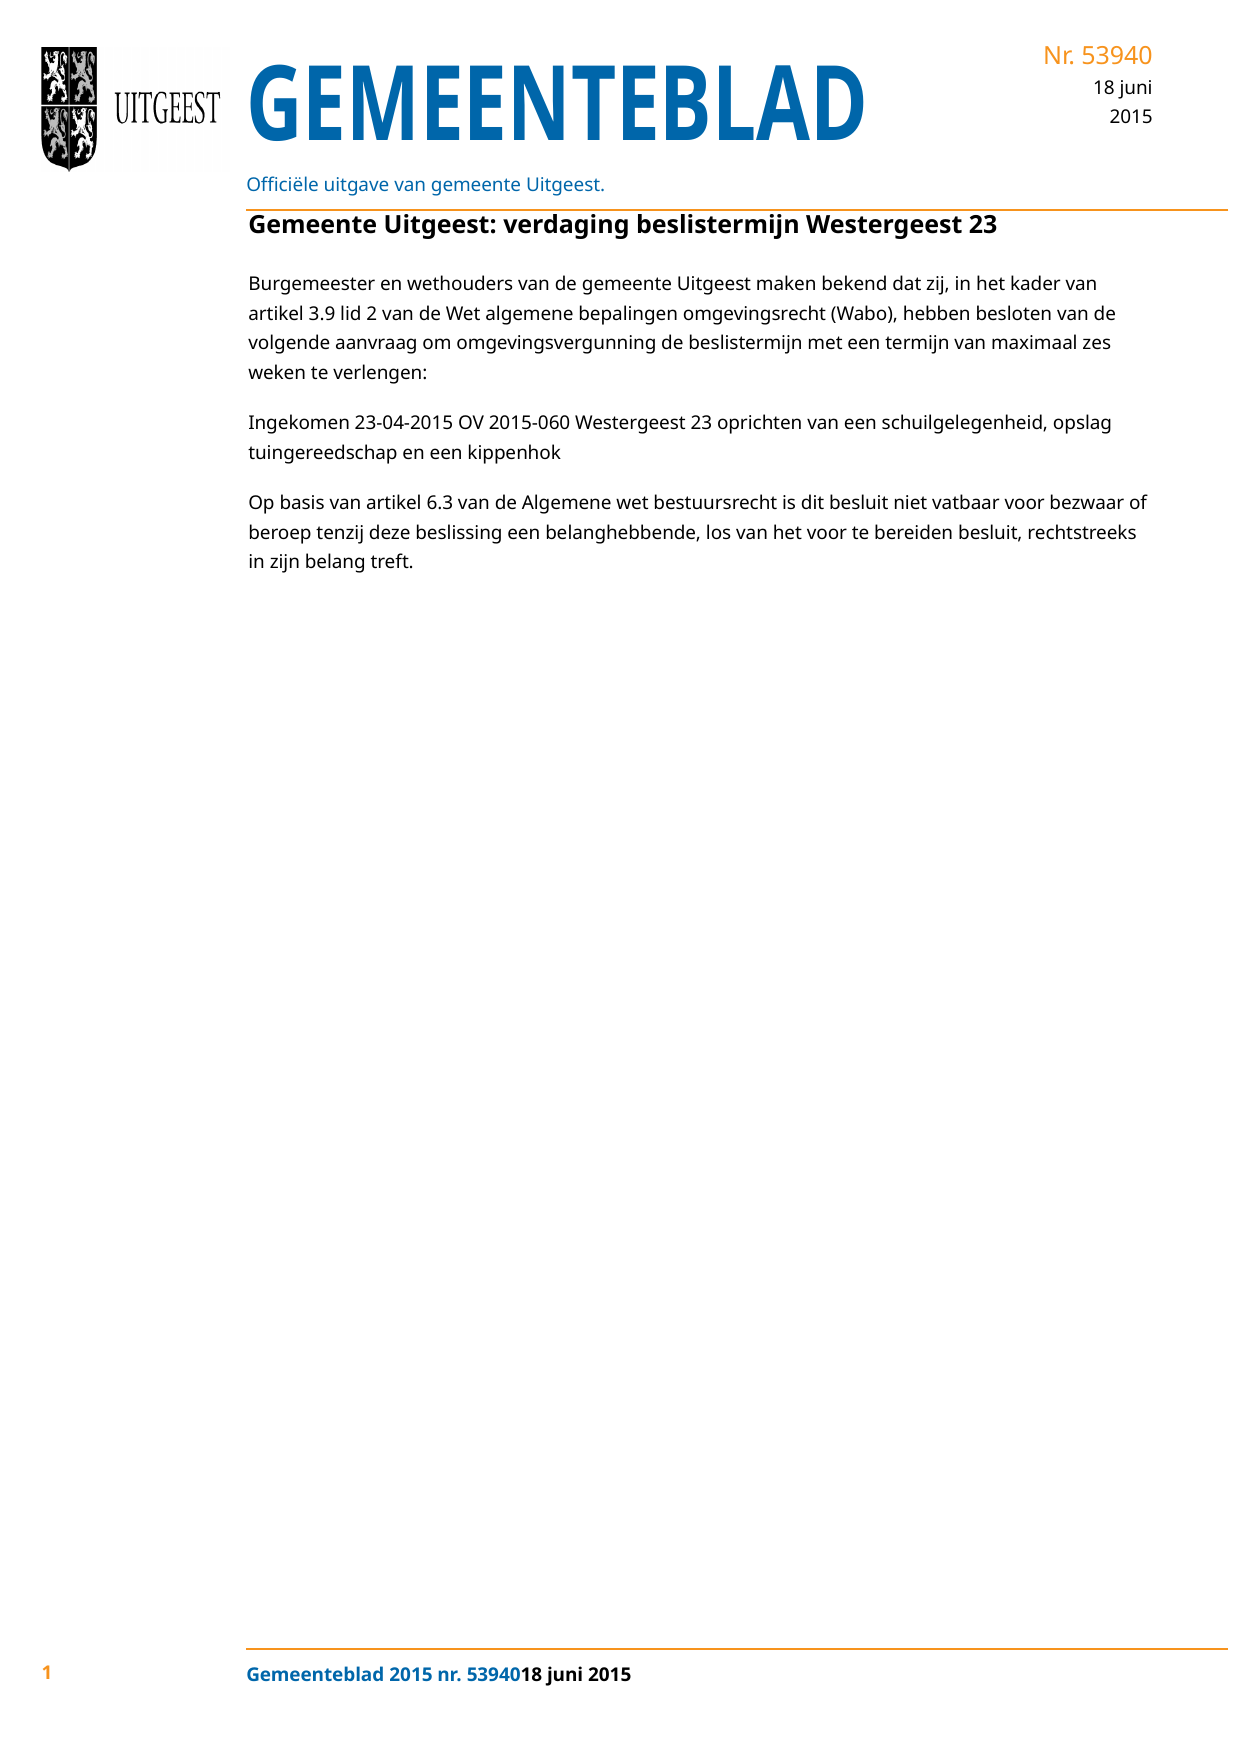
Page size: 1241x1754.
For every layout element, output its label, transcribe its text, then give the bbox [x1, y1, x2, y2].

text Burgemeester en wethouders van de gemeente Uitgeest maken bekend dat zij, in het kader van artikel 3.9 lid 2 van de Wet algemene bepalingen omgevingsrecht (Wabo), hebben besloten van de volgende aanvraag om omgevingsvergunning de beslistermijn met een termijn van maximaal zes weken te verlengen: [248, 270, 1152, 385]
text Gemeente Uitgeest: verdaging beslistermijn Westergeest 23 [248, 211, 1152, 241]
picture [41, 47, 231, 172]
text Op basis van artikel 6.3 van de Algemene wet bestuursrecht is dit besluit niet vatbaar voor bezwaar of beroep tenzij deze beslissing een belanghebbende, los van het voor te bereiden besluit, rechtstreeks in zijn belang treft. [248, 489, 1152, 574]
text Ingekomen 23-04-2015 OV 2015-060 Westergeest 23 oprichten van een schuilgelegenheid, opslag tuingereedschap en een kippenhok [248, 409, 1152, 465]
